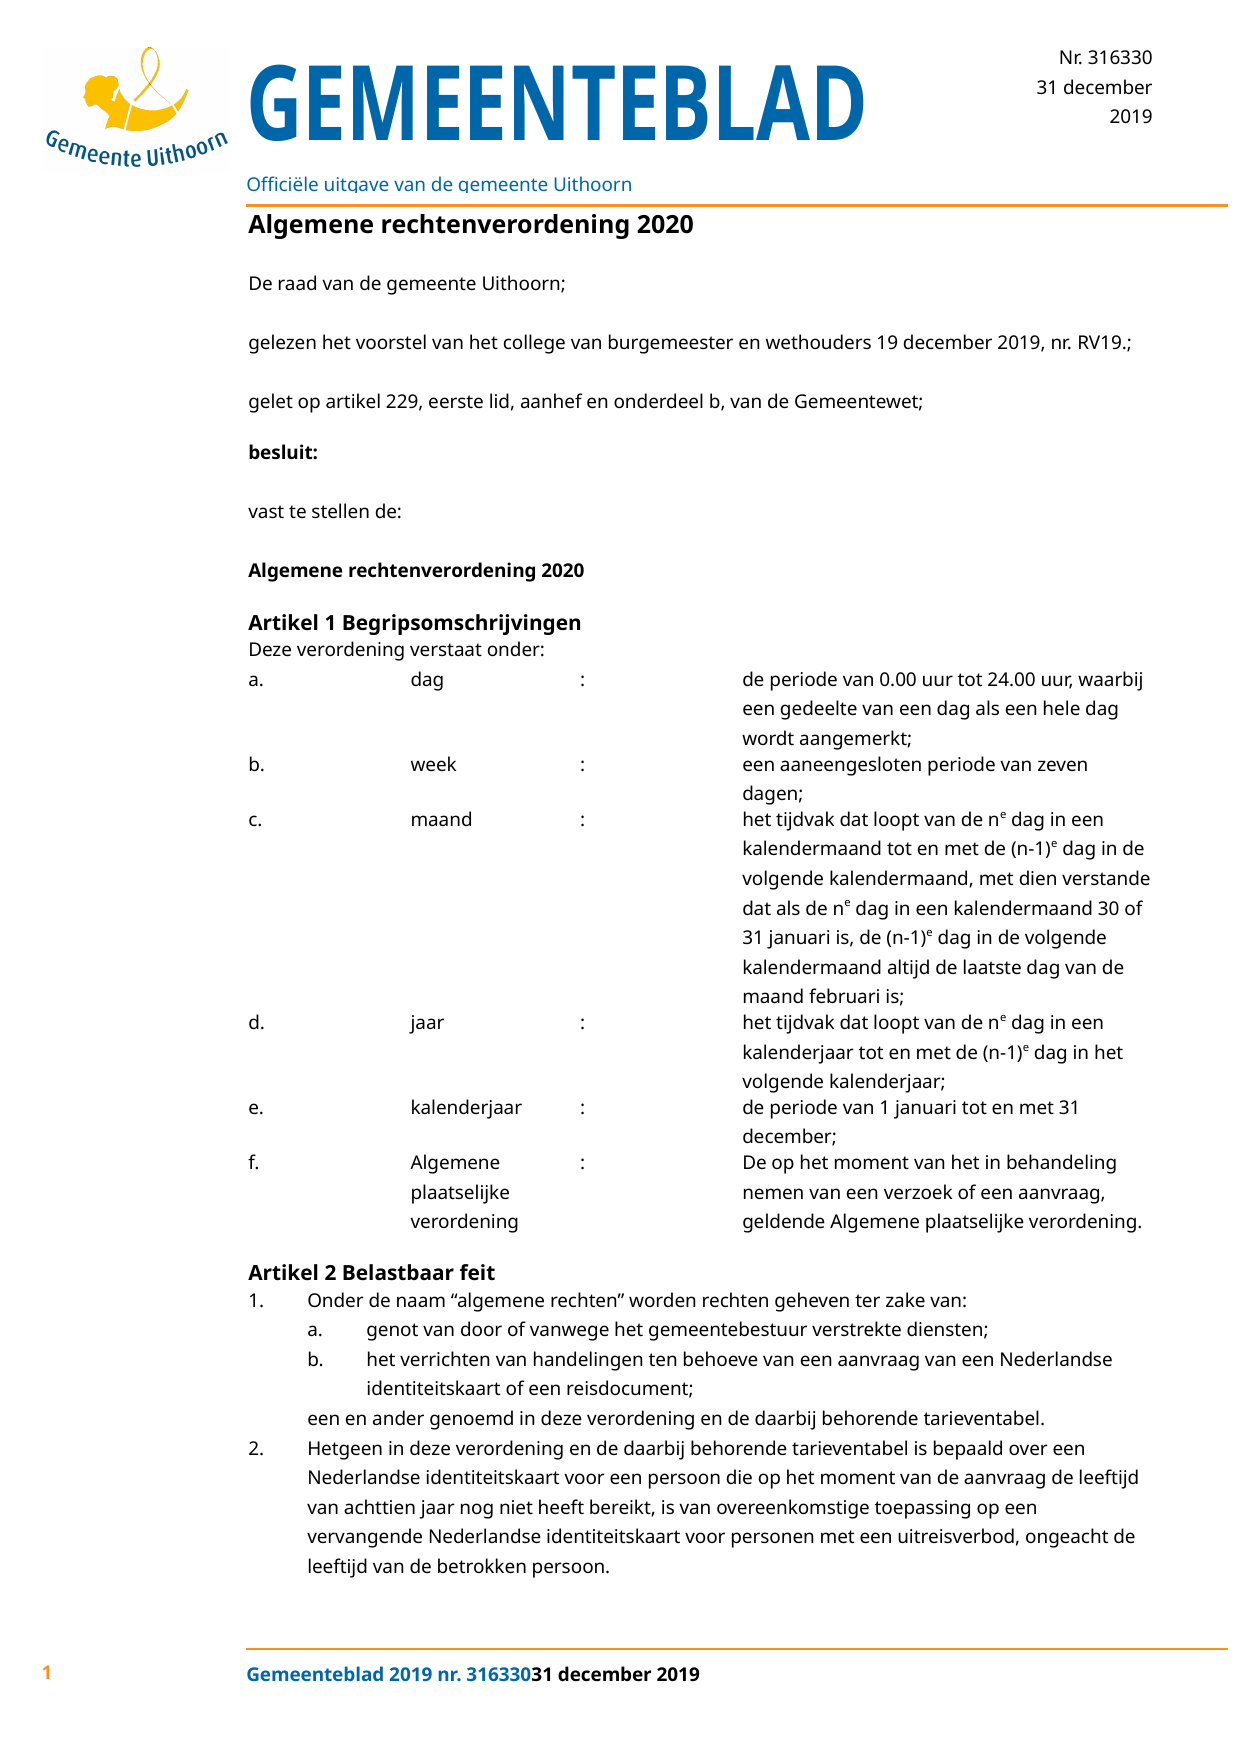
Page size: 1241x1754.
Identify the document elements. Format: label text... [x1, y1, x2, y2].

list genot van door of vanwege het gemeentebestuur verstrekte diensten; [307, 1316, 1152, 1342]
text Artikel 2 Belastbaar feit [248, 1258, 1152, 1287]
text besluit: [248, 439, 1152, 465]
table_cell : [580, 806, 742, 1009]
text Algemene rechtenverordening 2020 [248, 557, 1152, 583]
table_header de periode van 0.00 uur tot 24.00 uur, waarbij een gedeelte van een dag als een hele dag wordt aangemerkt; [742, 666, 1152, 751]
table_cell het tijdvak dat loopt van de ne dag in een kalenderjaar tot en met de (n-1)e dag in het volgende kalenderjaar; [742, 1009, 1152, 1094]
table_header : [580, 666, 742, 751]
table_cell Algemene plaatselijke verordening [410, 1150, 580, 1234]
list Onder de naam “algemene rechten” worden rechten geheven ter zake van: [248, 1287, 1152, 1313]
text vast te stellen de: [248, 498, 1152, 524]
text gelezen het voorstel van het college van burgemeester en wethouders 19 december 2019, nr. RV19.; [248, 329, 1152, 355]
table_cell jaar [410, 1009, 580, 1094]
table_header dag [410, 666, 580, 751]
table_header a. [248, 666, 410, 751]
text Artikel 1 Begripsomschrijvingen [248, 608, 1152, 636]
table_cell het tijdvak dat loopt van de ne dag in een kalendermaand tot en met de (n-1)e dag in de volgende kalendermaand, met dien verstande dat als de ne dag in een kalendermaand 30 of 31 januari is, de (n-1)e dag in de volgende kalendermaand altijd de laatste dag van de maand februari is; [742, 806, 1152, 1009]
table_cell c. [248, 806, 410, 1009]
list het verrichten van handelingen ten behoeve van een aanvraag van een Nederlandse identiteitskaart of een reisdocument; [307, 1346, 1152, 1401]
picture [41, 47, 231, 172]
table_cell kalenderjaar [410, 1094, 580, 1149]
text gelet op artikel 229, eerste lid, aanhef en onderdeel b, van de Gemeentewet; [248, 389, 1152, 414]
text Algemene rechtenverordening 2020 [248, 207, 1152, 241]
list een en ander genoemd in deze verordening en de daarbij behorende tarieventabel. [248, 1405, 1152, 1431]
table_cell : [580, 1150, 742, 1234]
table_cell de periode van 1 januari tot en met 31 december; [742, 1094, 1152, 1149]
table_cell : [580, 1094, 742, 1149]
table_cell e. [248, 1094, 410, 1149]
table_cell : [580, 751, 742, 806]
table_cell f. [248, 1150, 410, 1234]
text De raad van de gemeente Uithoorn; [248, 270, 1152, 296]
table_cell d. [248, 1009, 410, 1094]
list Hetgeen in deze verordening en de daarbij behorende tarieventabel is bepaald over een Nederlandse identiteitskaart voor een persoon die op het moment van de aanvraag de leeftijd van achttien jaar nog niet heeft bereikt, is van overeenkomstige toepassing op een vervangende Nederlandse identiteitskaart voor personen met een uitreisverbod, ongeacht de leeftijd van de betrokken persoon. [248, 1435, 1152, 1579]
text Deze verordening verstaat onder: [248, 636, 1152, 662]
table_cell week [410, 751, 580, 806]
table_cell b. [248, 751, 410, 806]
table_cell maand [410, 806, 580, 1009]
table_cell : [580, 1009, 742, 1094]
table_cell De op het moment van het in behandeling nemen van een verzoek of een aanvraag, geldende Algemene plaatselijke verordening. [742, 1150, 1152, 1234]
table_cell een aaneengesloten periode van zeven dagen; [742, 751, 1152, 806]
